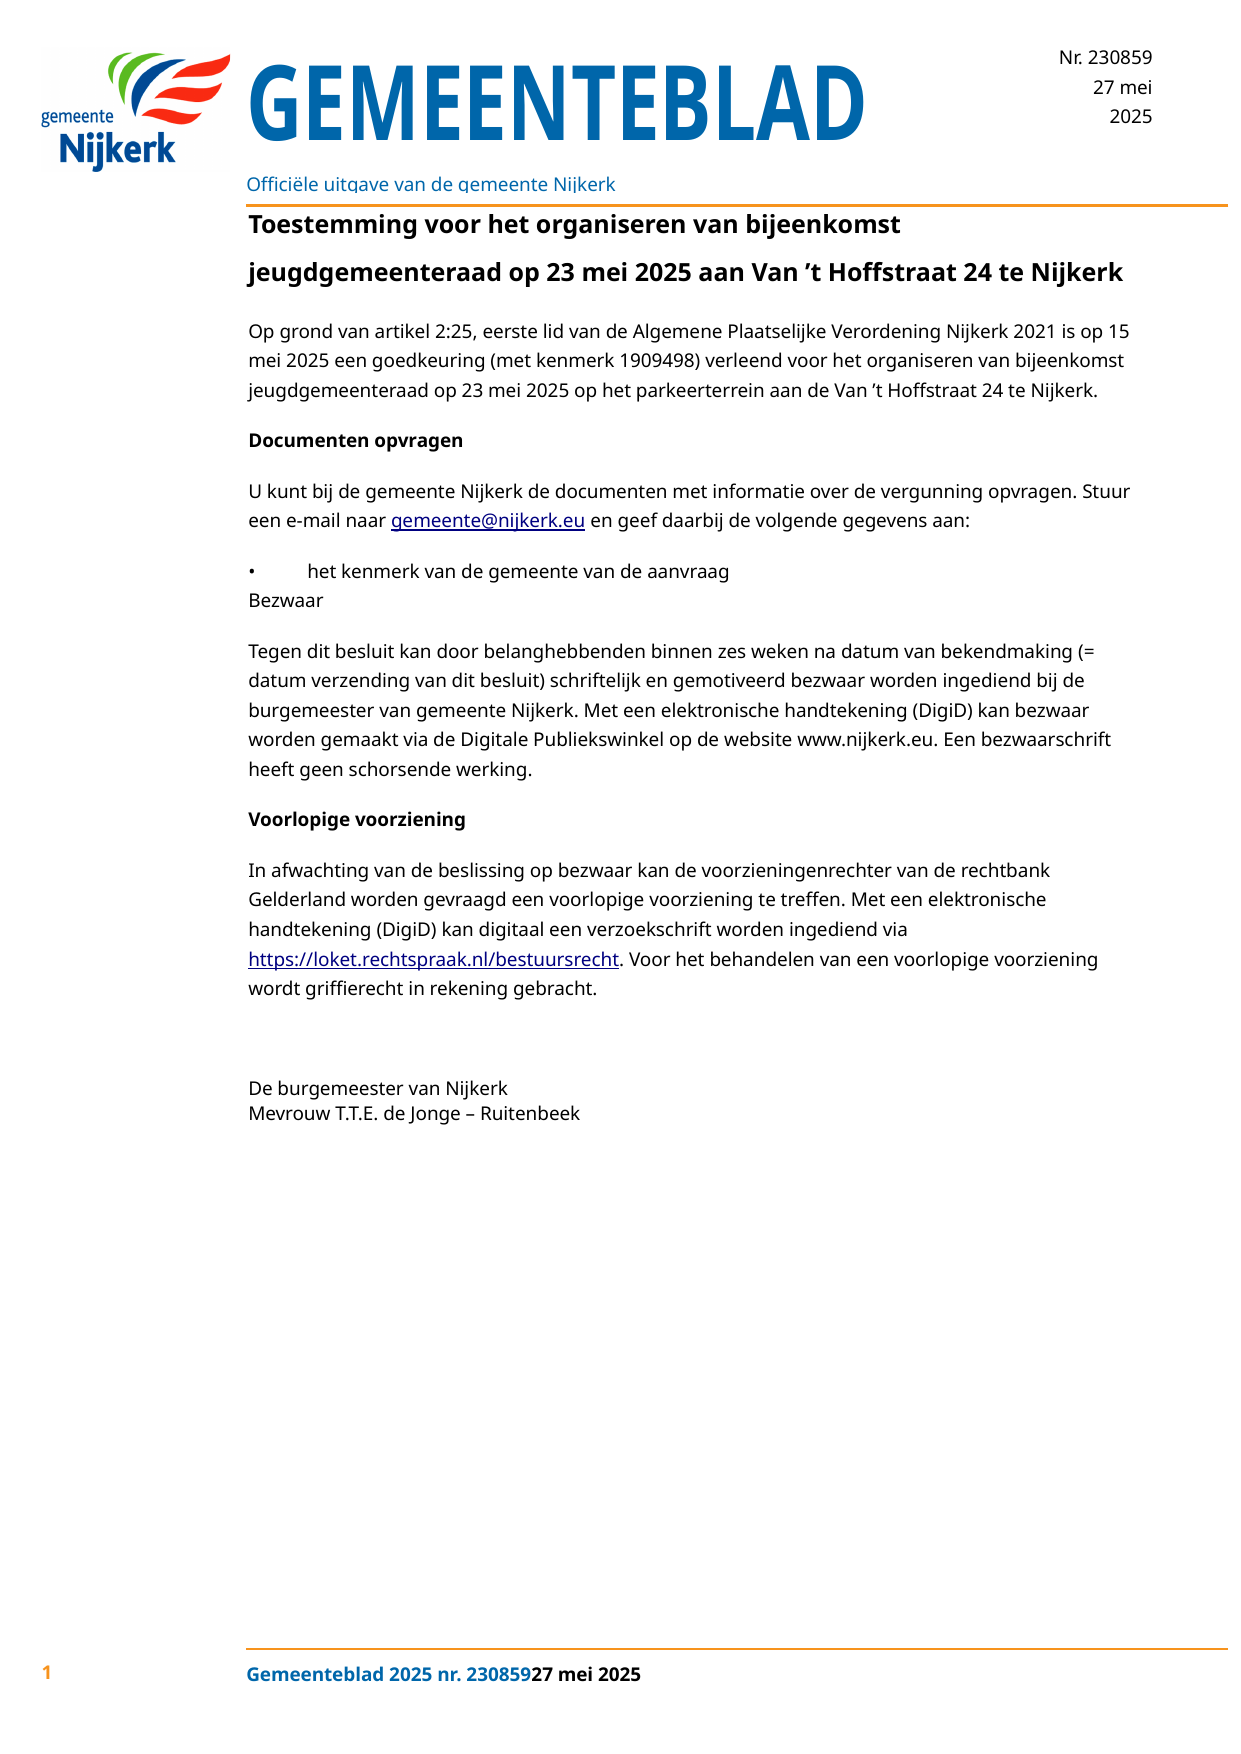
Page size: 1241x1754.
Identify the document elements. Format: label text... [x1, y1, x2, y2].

text De burgemeester van Nijkerk [248, 1075, 1152, 1100]
list het kenmerk van de gemeente van de aanvraag [248, 558, 1152, 584]
text Voorlopige voorziening [248, 807, 1152, 832]
picture [41, 47, 231, 172]
text Bezwaar [248, 587, 1152, 613]
text In afwachting van de beslissing op bezwaar kan de voorzieningenrechter van de rechtbank Gelderland worden gevraagd een voorlopige voorziening te treffen. Met een elektronische handtekening (DigiD) kan digitaal een verzoekschrift worden ingediend via https://loket.rechtspraak.nl/bestuursrecht. Voor het behandelen van een voorlopige voorziening wordt griffierecht in rekening gebracht. [248, 857, 1152, 1001]
text Mevrouw T.T.E. de Jonge – Ruitenbeek [248, 1100, 1152, 1126]
text Tegen dit besluit kan door belanghebbenden binnen zes weken na datum van bekendmaking (= datum verzending van dit besluit) schriftelijk en gemotiveerd bezwaar worden ingediend bij de burgemeester van gemeente Nijkerk. Met een elektronische handtekening (DigiD) kan bezwaar worden gemaakt via de Digitale Publiekswinkel op de website www.nijkerk.eu. Een bezwaarschrift heeft geen schorsende werking. [248, 638, 1152, 782]
text Op grond van artikel 2:25, eerste lid van de Algemene Plaatselijke Verordening Nijkerk 2021 is op 15 mei 2025 een goedkeuring (met kenmerk 1909498) verleend voor het organiseren van bijeenkomst jeugdgemeenteraad op 23 mei 2025 op het parkeerterrein aan de Van ’t Hoffstraat 24 te Nijkerk. [248, 318, 1152, 403]
text Documenten opvragen [248, 427, 1152, 453]
text Toestemming voor het organiseren van bijeenkomst jeugdgemeenteraad op 23 mei 2025 aan Van ’t Hoffstraat 24 te Nijkerk [248, 207, 1152, 288]
text U kunt bij de gemeente Nijkerk de documenten met informatie over de vergunning opvragen. Stuur een e-mail naar gemeente@nijkerk.eu en geef daarbij de volgende gegevens aan: [248, 478, 1152, 533]
